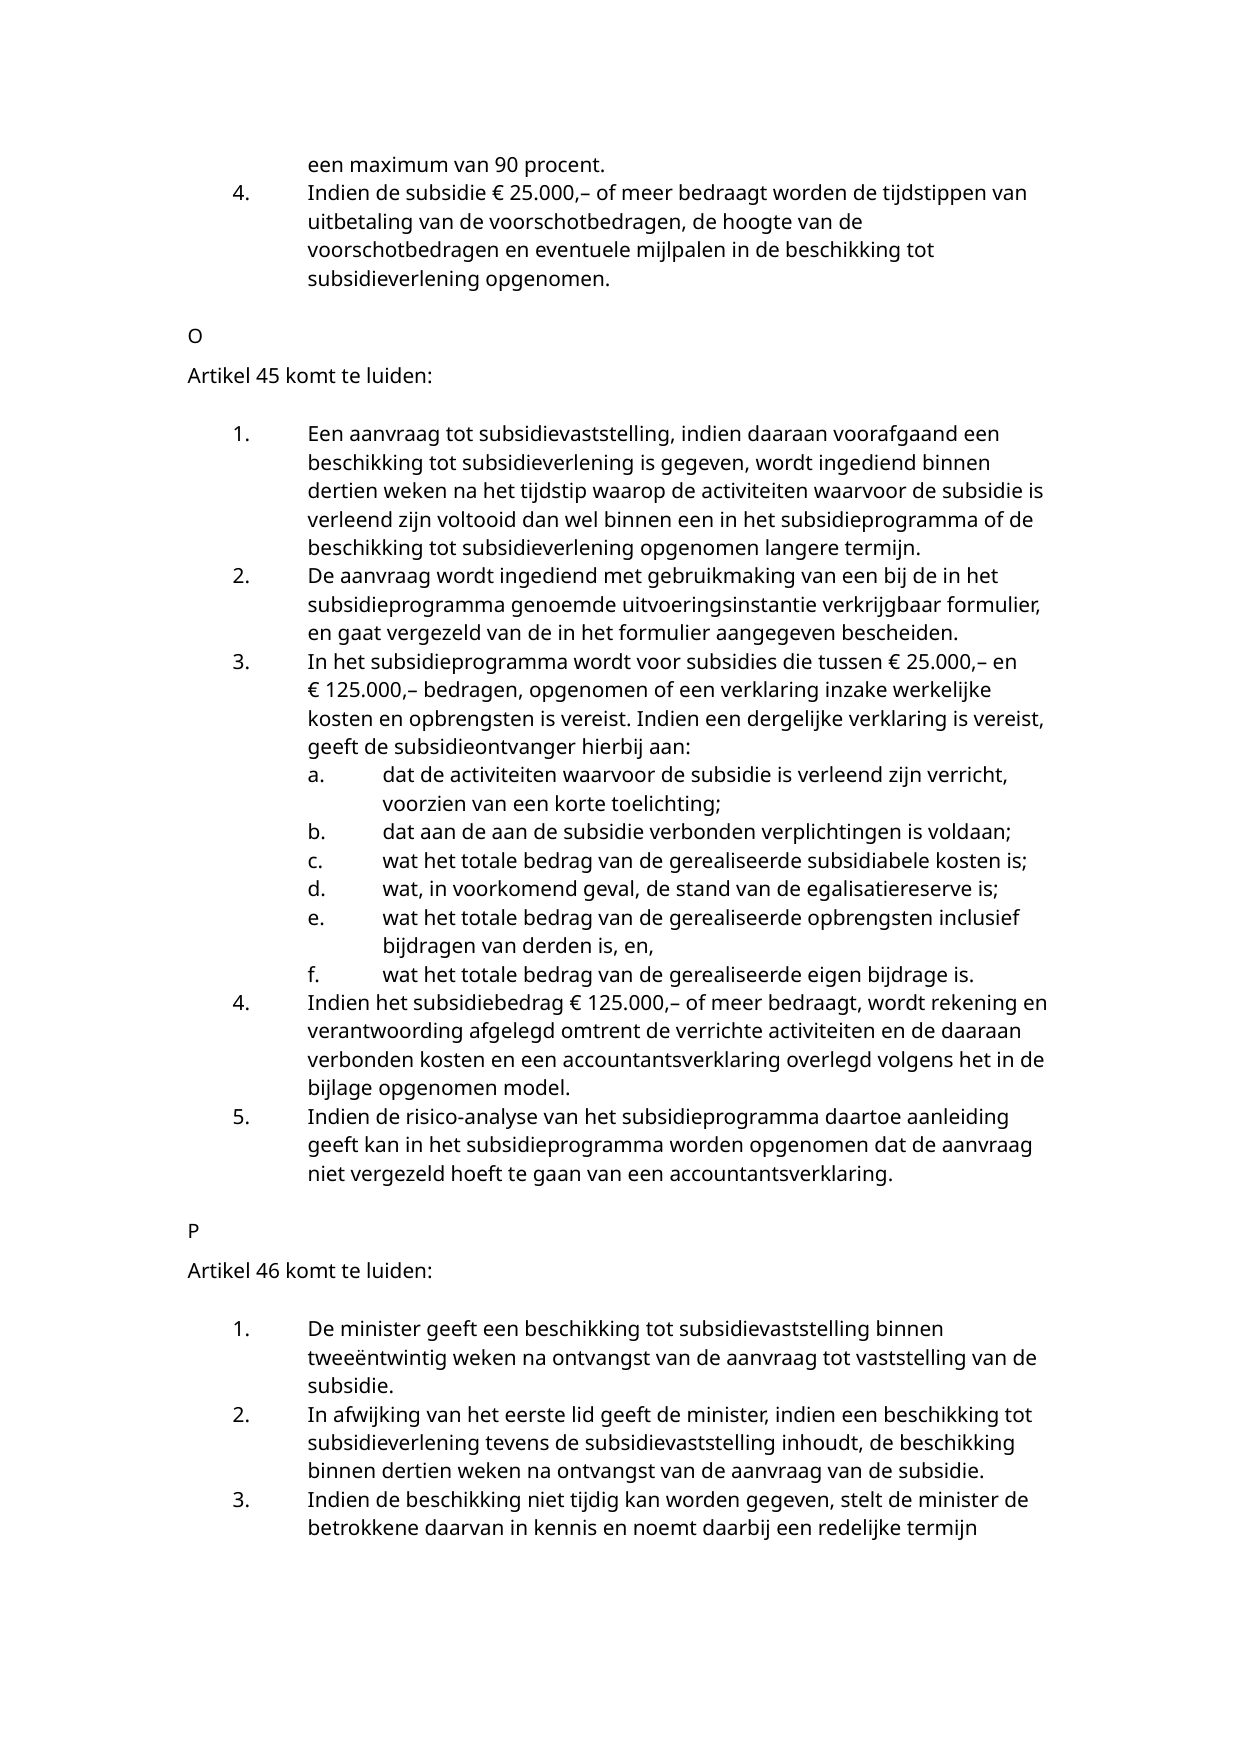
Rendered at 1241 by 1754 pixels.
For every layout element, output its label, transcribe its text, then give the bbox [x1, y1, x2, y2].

list In afwijking van het eerste lid geeft de minister, indien een beschikking tot subsidieverlening tevens de subsidievaststelling inhoudt, de beschikking binnen dertien weken na ontvangst van de aanvraag van de subsidie. [232, 1400, 1053, 1485]
text P [187, 1217, 1053, 1244]
text Artikel 45 komt te luiden: [187, 361, 1053, 389]
text O [187, 322, 1053, 349]
list wat, in voorkomend geval, de stand van de egalisatiereserve is; [307, 874, 1053, 903]
list wat het totale bedrag van de gerealiseerde eigen bijdrage is. [307, 960, 1053, 988]
list De aanvraag wordt ingediend met gebruikmaking van een bij de in het subsidieprogramma genoemde uitvoeringsinstantie verkrijgbaar formulier, en gaat vergezeld van de in het formulier aangegeven bescheiden. [232, 562, 1053, 647]
list wat het totale bedrag van de gerealiseerde subsidiabele kosten is; [307, 846, 1053, 874]
list Een aanvraag tot subsidievaststelling, indien daaraan voorafgaand een beschikking tot subsidieverlening is gegeven, wordt ingediend binnen dertien weken na het tijdstip waarop de activiteiten waarvoor de subsidie is verleend zijn voltooid dan wel binnen een in het subsidieprogramma of de beschikking tot subsidieverlening opgenomen langere termijn. [232, 419, 1053, 562]
list Indien het subsidiebedrag € 125.000,– of meer bedraagt, wordt rekening en verantwoording afgelegd omtrent de verrichte activiteiten en de daaraan verbonden kosten en een accountantsverklaring overlegd volgens het in de bijlage opgenomen model. [232, 988, 1053, 1102]
list In het subsidieprogramma wordt voor subsidies die tussen € 25.000,– en € 125.000,– bedragen, opgenomen of een verklaring inzake werkelijke kosten en opbrengsten is vereist. Indien een dergelijke verklaring is vereist, geeft de subsidieontvanger hierbij aan: [232, 647, 1053, 761]
list een maximum van 90 procent. [232, 150, 1053, 178]
list dat aan de aan de subsidie verbonden verplichtingen is voldaan; [307, 817, 1053, 846]
list Indien de risico-analyse van het subsidieprogramma daartoe aanleiding geeft kan in het subsidieprogramma worden opgenomen dat de aanvraag niet vergezeld hoeft te gaan van een accountantsverklaring. [232, 1102, 1053, 1187]
list wat het totale bedrag van de gerealiseerde opbrengsten inclusief bijdragen van derden is, en, [307, 903, 1053, 960]
list dat de activiteiten waarvoor de subsidie is verleend zijn verricht, voorzien van een korte toelichting; [307, 761, 1053, 817]
text Artikel 46 komt te luiden: [187, 1256, 1053, 1284]
list De minister geeft een beschikking tot subsidievaststelling binnen tweeëntwintig weken na ontvangst van de aanvraag tot vaststelling van de subsidie. [232, 1314, 1053, 1400]
list Indien de subsidie € 25.000,– of meer bedraagt worden de tijdstippen van uitbetaling van de voorschotbedragen, de hoogte van de voorschotbedragen en eventuele mijlpalen in de beschikking tot subsidieverlening opgenomen. [232, 178, 1053, 292]
list Indien de beschikking niet tijdig kan worden gegeven, stelt de minister de betrokkene daarvan in kennis en noemt daarbij een redelijke termijn [232, 1485, 1053, 1542]
